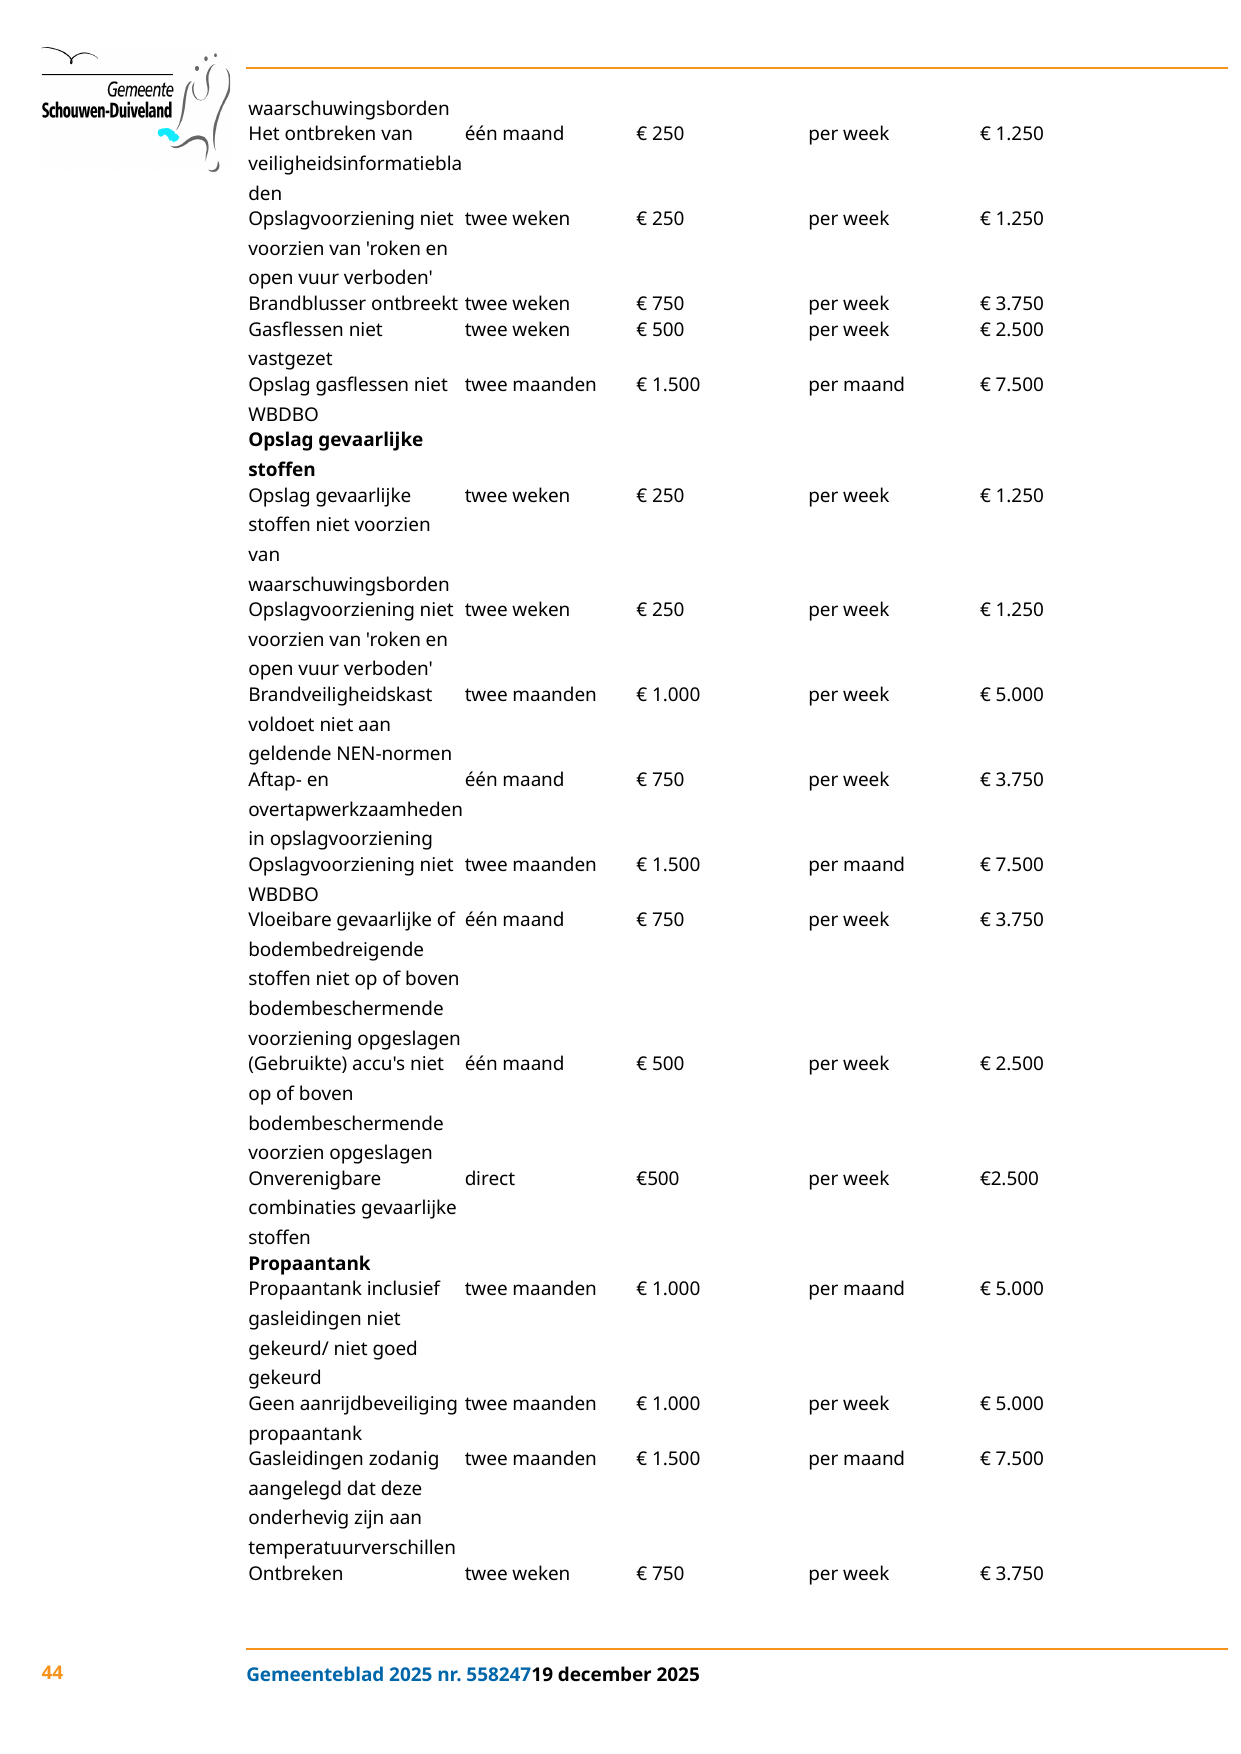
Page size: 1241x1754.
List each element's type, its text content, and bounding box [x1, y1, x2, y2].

table_cell € 1.000 [636, 1276, 808, 1390]
table_cell per week [808, 906, 980, 1051]
table_cell € 3.750 [980, 1560, 1152, 1586]
table_cell € 250 [636, 205, 808, 290]
table_cell twee weken [465, 596, 636, 681]
table_cell € 7.500 [980, 1445, 1152, 1560]
table_cell € 500 [636, 316, 808, 371]
table_cell per maand [808, 851, 980, 906]
table_cell Aftap- en overtapwerkzaamheden in opslagvoorziening [248, 766, 464, 851]
table_cell € 1.500 [636, 1445, 808, 1560]
table_cell € 250 [636, 121, 808, 205]
table_cell per week [808, 205, 980, 290]
table_cell € 750 [636, 1560, 808, 1586]
table_cell € 1.250 [980, 205, 1152, 290]
table_cell €500 [636, 1165, 808, 1250]
table_cell per week [808, 681, 980, 766]
table_cell Propaantank [248, 1250, 464, 1276]
table_cell per week [808, 1051, 980, 1165]
picture [41, 47, 231, 172]
table_cell één maand [465, 121, 636, 205]
table_cell Opslag gasflessen niet WBDBO [248, 371, 464, 427]
table_cell € 5.000 [980, 1390, 1152, 1445]
table_cell Opslag gevaarlijke stoffen [248, 427, 464, 482]
table_cell € 250 [636, 596, 808, 681]
table_cell [465, 1250, 636, 1276]
table_cell twee weken [465, 316, 636, 371]
table_cell € 250 [636, 482, 808, 596]
table_cell Ontbreken [248, 1560, 464, 1586]
table_cell per week [808, 766, 980, 851]
table_cell € 3.750 [980, 290, 1152, 316]
table_cell Opslagvoorziening niet voorzien van 'roken en open vuur verboden' [248, 205, 464, 290]
table_cell één maand [465, 766, 636, 851]
table_cell € 1.000 [636, 681, 808, 766]
table_cell [636, 95, 808, 121]
table_cell per week [808, 482, 980, 596]
table_cell per maand [808, 371, 980, 427]
table_cell direct [465, 1165, 636, 1250]
table_cell [808, 427, 980, 482]
table_cell € 2.500 [980, 1051, 1152, 1165]
table_cell per maand [808, 1445, 980, 1560]
table_cell [980, 1250, 1152, 1276]
table_cell Opslag gevaarlijke stoffen niet voorzien van waarschuwingsborden [248, 482, 464, 596]
table_cell per maand [808, 1276, 980, 1390]
table_cell [465, 95, 636, 121]
table_cell per week [808, 316, 980, 371]
table_cell twee maanden [465, 681, 636, 766]
table_cell € 1.250 [980, 596, 1152, 681]
table_cell Gasleidingen zodanig aangelegd dat deze onderhevig zijn aan temperatuurverschillen [248, 1445, 464, 1560]
table_cell € 1.250 [980, 121, 1152, 205]
table_cell [980, 95, 1152, 121]
table_cell per week [808, 1165, 980, 1250]
table_cell € 500 [636, 1051, 808, 1165]
table_cell per week [808, 1560, 980, 1586]
table_cell per week [808, 121, 980, 205]
table_cell € 1.000 [636, 1390, 808, 1445]
table_cell twee maanden [465, 1390, 636, 1445]
table_cell twee weken [465, 482, 636, 596]
table_cell twee maanden [465, 371, 636, 427]
table_cell één maand [465, 906, 636, 1051]
table_cell € 3.750 [980, 906, 1152, 1051]
table_cell per week [808, 596, 980, 681]
table_cell [980, 427, 1152, 482]
table_cell € 5.000 [980, 681, 1152, 766]
table_cell € 1.500 [636, 851, 808, 906]
table_cell Brandblusser ontbreekt [248, 290, 464, 316]
table_cell twee weken [465, 205, 636, 290]
table_cell Opslagvoorziening niet voorzien van 'roken en open vuur verboden' [248, 596, 464, 681]
table_cell [465, 427, 636, 482]
table_cell Propaantank inclusief gasleidingen niet gekeurd/ niet goed gekeurd [248, 1276, 464, 1390]
table_cell (Gebruikte) accu's niet op of boven bodembeschermende voorzien opgeslagen [248, 1051, 464, 1165]
table_cell Vloeibare gevaarlijke of bodembedreigende stoffen niet op of boven bodembeschermende voorziening opgeslagen [248, 906, 464, 1051]
table_cell waarschuwingsborden [248, 95, 464, 121]
table_cell € 750 [636, 906, 808, 1051]
table_cell [636, 427, 808, 482]
table_cell één maand [465, 1051, 636, 1165]
table_cell € 5.000 [980, 1276, 1152, 1390]
table_cell Geen aanrijdbeveiliging propaantank [248, 1390, 464, 1445]
table_cell € 7.500 [980, 371, 1152, 427]
table_cell € 3.750 [980, 766, 1152, 851]
table_cell € 1.500 [636, 371, 808, 427]
table_cell [808, 1250, 980, 1276]
table_cell € 7.500 [980, 851, 1152, 906]
table_cell Brandveiligheidskast voldoet niet aan geldende NEN-normen [248, 681, 464, 766]
table_cell Opslagvoorziening niet WBDBO [248, 851, 464, 906]
table_cell twee weken [465, 1560, 636, 1586]
table_cell Het ontbreken van veiligheidsinformatiebladen [248, 121, 464, 205]
table_cell € 2.500 [980, 316, 1152, 371]
table_cell twee maanden [465, 1276, 636, 1390]
table_cell twee maanden [465, 1445, 636, 1560]
table_cell Onverenigbare combinaties gevaarlijke stoffen [248, 1165, 464, 1250]
table_cell per week [808, 1390, 980, 1445]
table_cell €2.500 [980, 1165, 1152, 1250]
table_cell twee maanden [465, 851, 636, 906]
table_cell Gasflessen niet vastgezet [248, 316, 464, 371]
table_cell [808, 95, 980, 121]
table_cell € 1.250 [980, 482, 1152, 596]
table_cell twee weken [465, 290, 636, 316]
table_cell per week [808, 290, 980, 316]
table_cell € 750 [636, 766, 808, 851]
table_cell € 750 [636, 290, 808, 316]
table_cell [636, 1250, 808, 1276]
